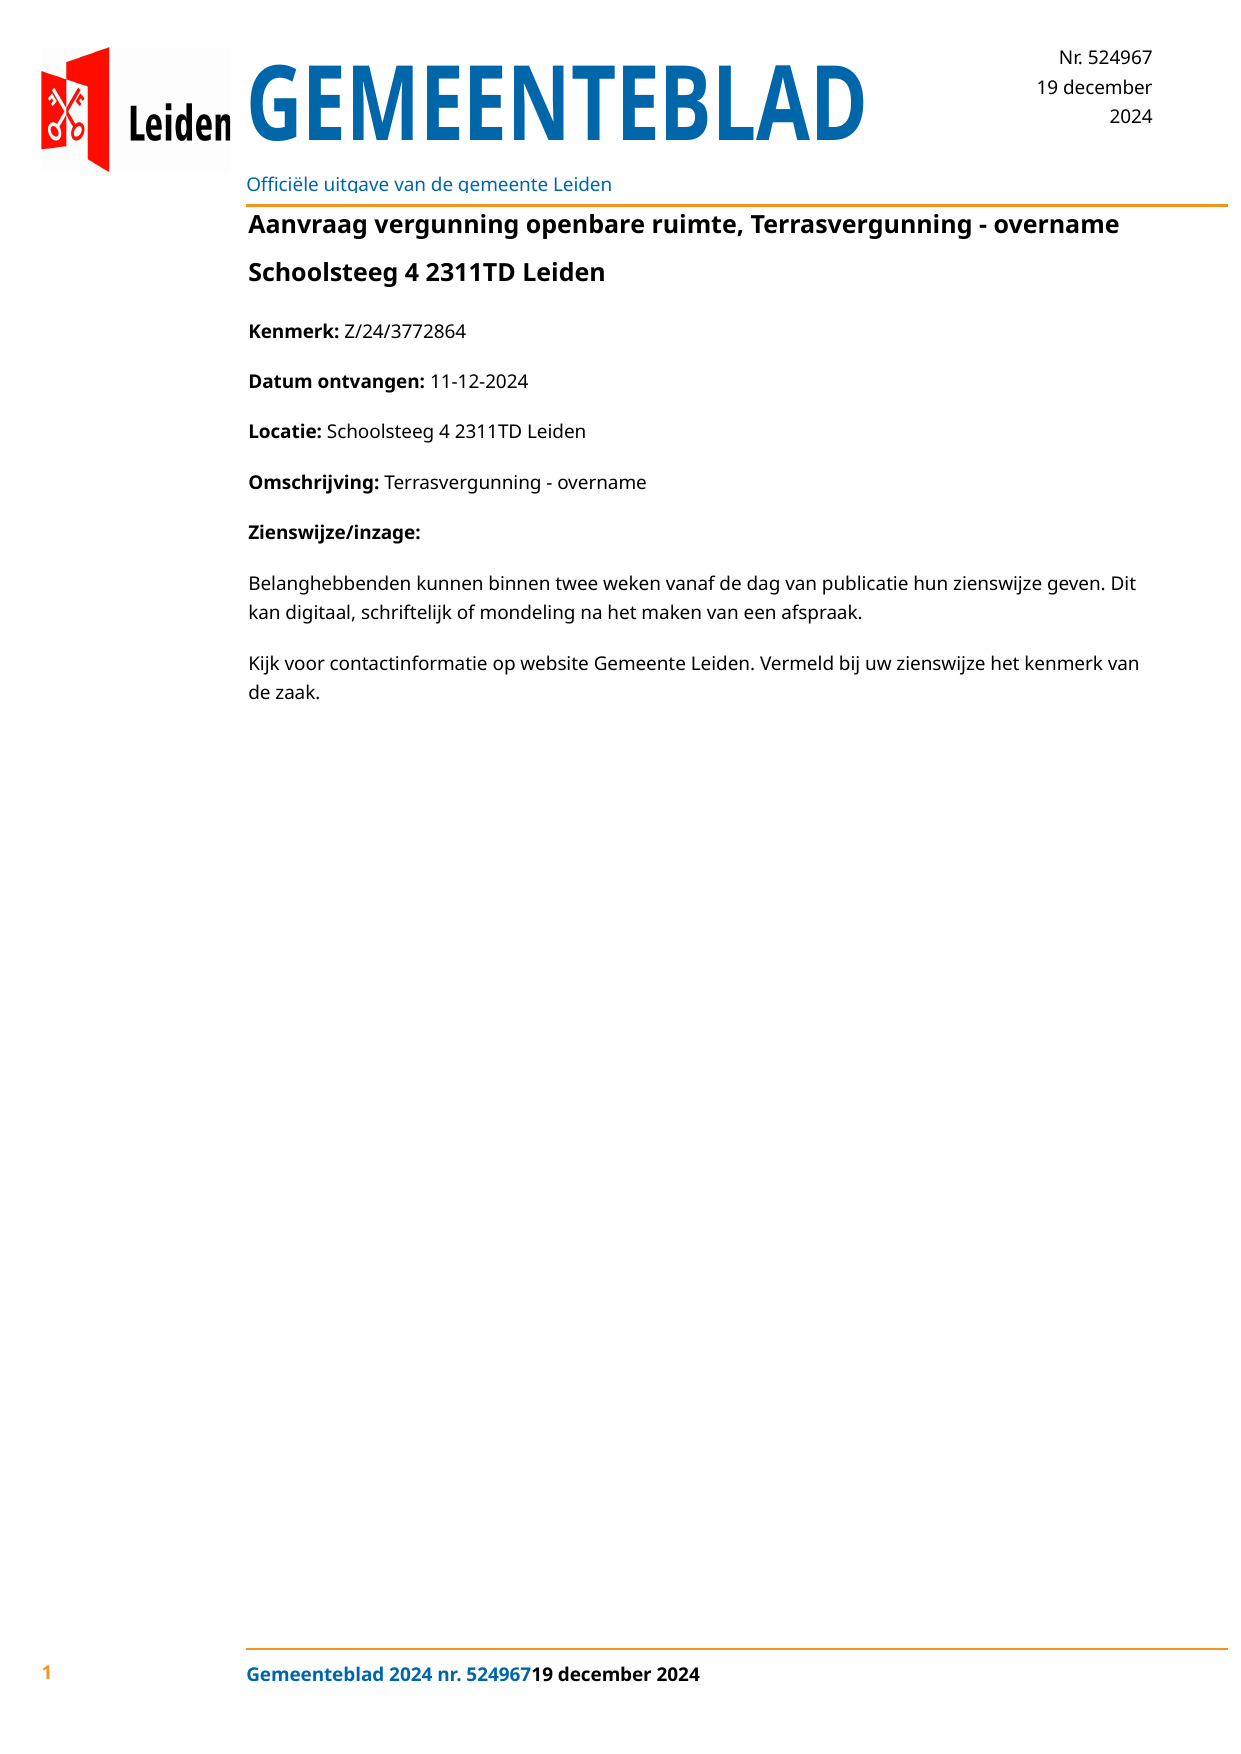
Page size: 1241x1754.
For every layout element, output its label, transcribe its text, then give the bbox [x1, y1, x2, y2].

text Omschrijving: Terrasvergunning - overname [248, 469, 1152, 495]
text Belanghebbenden kunnen binnen twee weken vanaf de dag van publicatie hun zienswijze geven. Dit kan digitaal, schriftelijk of mondeling na het maken van een afspraak. [248, 570, 1152, 625]
text Datum ontvangen: 11-12-2024 [248, 368, 1152, 394]
text Aanvraag vergunning openbare ruimte, Terrasvergunning - overname Schoolsteeg 4 2311TD Leiden [248, 207, 1152, 288]
text Kenmerk: Z/24/3772864 [248, 318, 1152, 344]
picture [41, 47, 231, 172]
text Kijk voor contactinformatie op website Gemeente Leiden. Vermeld bij uw zienswijze het kenmerk van de zaak. [248, 650, 1152, 705]
text Locatie: Schoolsteeg 4 2311TD Leiden [248, 419, 1152, 444]
text Zienswijze/inzage: [248, 519, 1152, 545]
